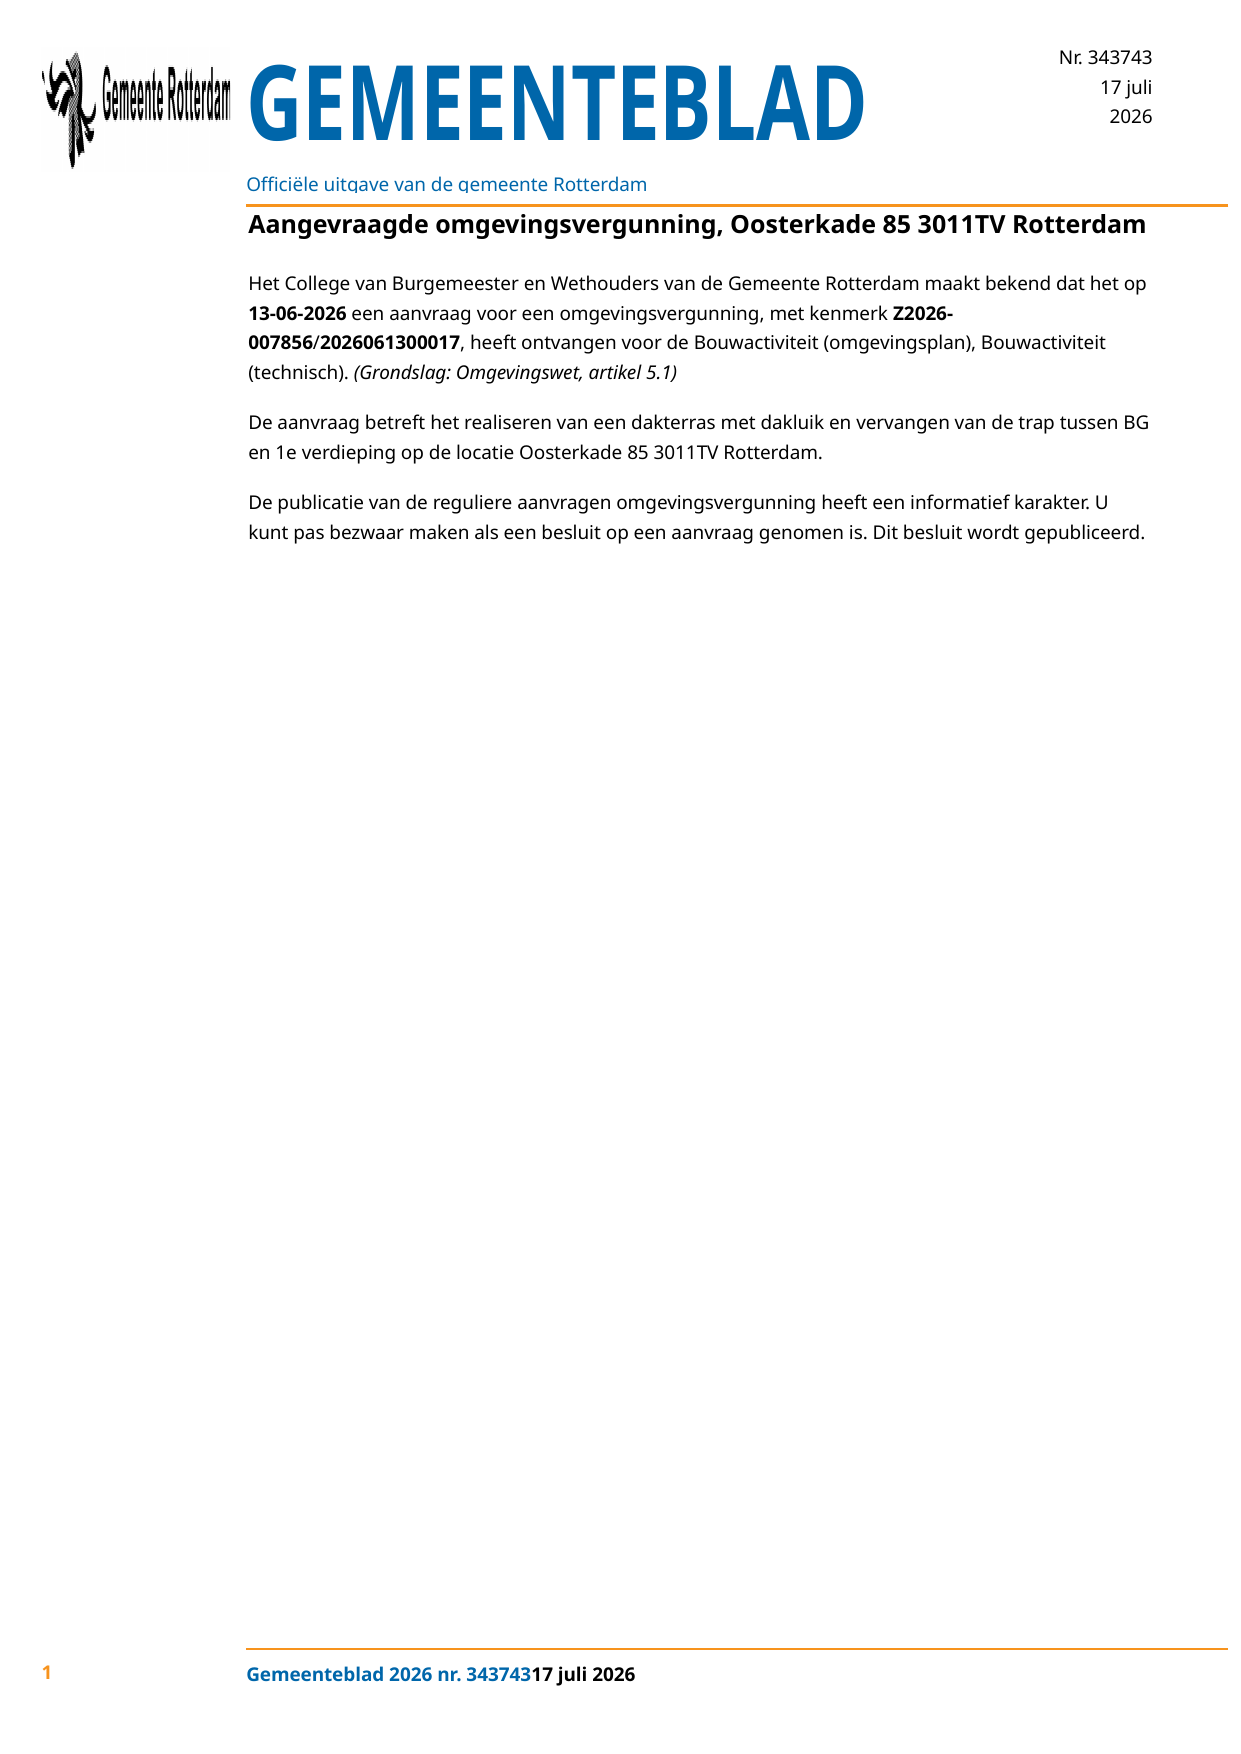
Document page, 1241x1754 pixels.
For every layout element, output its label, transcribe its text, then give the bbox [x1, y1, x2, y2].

picture [41, 47, 231, 172]
text Aangevraagde omgevingsvergunning, Oosterkade 85 3011TV Rotterdam [248, 207, 1152, 241]
text De publicatie van de reguliere aanvragen omgevingsvergunning heeft een informatief karakter. U kunt pas bezwaar maken als een besluit op een aanvraag genomen is. Dit besluit wordt gepubliceerd. [248, 489, 1152, 545]
text Het College van Burgemeester en Wethouders van de Gemeente Rotterdam maakt bekend dat het op 13-06-2026 een aanvraag voor een omgevingsvergunning, met kenmerk Z2026-007856/2026061300017, heeft ontvangen voor de Bouwactiviteit (omgevingsplan), Bouwactiviteit (technisch). (Grondslag: Omgevingswet, artikel 5.1) [248, 270, 1152, 385]
text De aanvraag betreft het realiseren van een dakterras met dakluik en vervangen van de trap tussen BG en 1e verdieping op de locatie Oosterkade 85 3011TV Rotterdam. [248, 409, 1152, 465]
